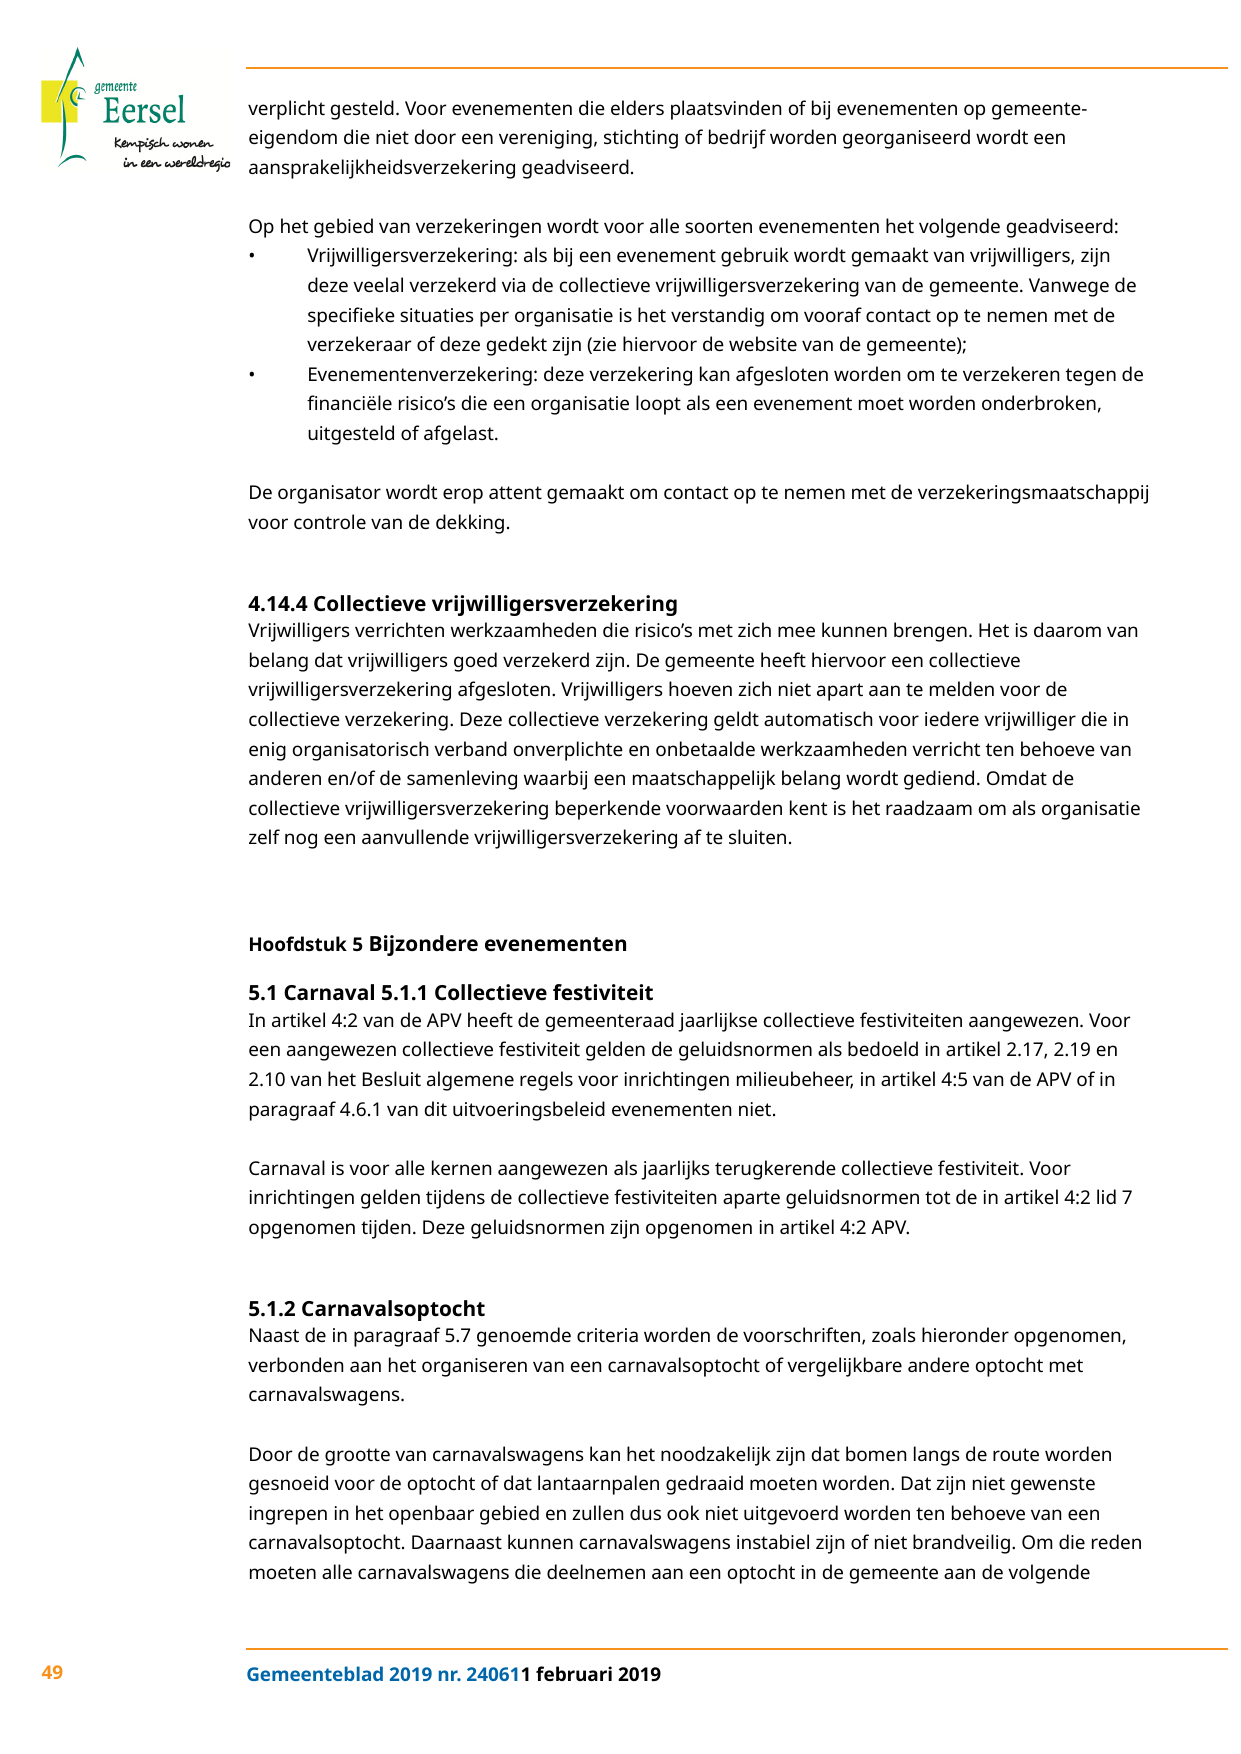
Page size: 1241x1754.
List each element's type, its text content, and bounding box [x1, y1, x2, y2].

text 5.1.2 Carnavalsoptocht [248, 1294, 1152, 1322]
text Op het gebied van verzekeringen wordt voor alle soorten evenementen het volgende geadviseerd: [248, 213, 1152, 239]
text Vrijwilligers verrichten werkzaamheden die risico’s met zich mee kunnen brengen. Het is daarom van belang dat vrijwilligers goed verzekerd zijn. De gemeente heeft hiervoor een collectieve vrijwilligersverzekering afgesloten. Vrijwilligers hoeven zich niet apart aan te melden voor de collectieve verzekering. Deze collectieve verzekering geldt automatisch voor iedere vrijwilliger die in enig organisatorisch verband onverplichte en onbetaalde werkzaamheden verricht ten behoeve van anderen en/of de samenleving waarbij een maatschappelijk belang wordt gediend. Omdat de collectieve vrijwilligersverzekering beperkende voorwaarden kent is het raadzaam om als organisatie zelf nog een aanvullende vrijwilligersverzekering af te sluiten. [248, 617, 1152, 850]
text Naast de in paragraaf 5.7 genoemde criteria worden de voorschriften, zoals hieronder opgenomen, verbonden aan het organiseren van een carnavalsoptocht of vergelijkbare andere optocht met carnavalswagens. [248, 1322, 1152, 1407]
picture [41, 47, 231, 172]
text In artikel 4:2 van de APV heeft de gemeenteraad jaarlijkse collectieve festiviteiten aangewezen. Voor een aangewezen collectieve festiviteit gelden de geluidsnormen als bedoeld in artikel 2.17, 2.19 en 2.10 van het Besluit algemene regels voor inrichtingen milieubeheer, in artikel 4:5 van de APV of in paragraaf 4.6.1 van dit uitvoeringsbeleid evenementen niet. [248, 1007, 1152, 1121]
list Evenementenverzekering: deze verzekering kan afgesloten worden om te verzekeren tegen de financiële risico’s die een organisatie loopt als een evenement moet worden onderbroken, uitgesteld of afgelast. [248, 361, 1152, 446]
text 5.1 Carnaval 5.1.1 Collectieve festiviteit [248, 978, 1152, 1007]
text De organisator wordt erop attent gemaakt om contact op te nemen met de verzekeringsmaatschappij voor controle van de dekking. [248, 479, 1152, 535]
text Carnaval is voor alle kernen aangewezen als jaarlijks terugkerende collectieve festiviteit. Voor inrichtingen gelden tijdens de collectieve festiviteiten aparte geluidsnormen tot de in artikel 4:2 lid 7 opgenomen tijden. Deze geluidsnormen zijn opgenomen in artikel 4:2 APV. [248, 1155, 1152, 1240]
list Vrijwilligersverzekering: als bij een evenement gebruik wordt gemaakt van vrijwilligers, zijn deze veelal verzekerd via de collectieve vrijwilligersverzekering van de gemeente. Vanwege de specifieke situaties per organisatie is het verstandig om vooraf contact op te nemen met de verzekeraar of deze gedekt zijn (zie hiervoor de website van de gemeente); [248, 243, 1152, 357]
text 4.14.4 Collectieve vrijwilligersverzekering [248, 589, 1152, 617]
text Hoofdstuk 5 Bijzondere evenementen [248, 929, 1152, 958]
text verplicht gesteld. Voor evenementen die elders plaatsvinden of bij evenementen op gemeente-eigendom die niet door een vereniging, stichting of bedrijf worden georganiseerd wordt een aansprakelijkheidsverzekering geadviseerd. [248, 95, 1152, 180]
text Door de grootte van carnavalswagens kan het noodzakelijk zijn dat bomen langs de route worden gesnoeid voor de optocht of dat lantaarnpalen gedraaid moeten worden. Dat zijn niet gewenste ingrepen in het openbaar gebied en zullen dus ook niet uitgevoerd worden ten behoeve van een carnavalsoptocht. Daarnaast kunnen carnavalswagens instabiel zijn of niet brandveilig. Om die reden moeten alle carnavalswagens die deelnemen aan een optocht in de gemeente aan de volgende [248, 1441, 1152, 1585]
